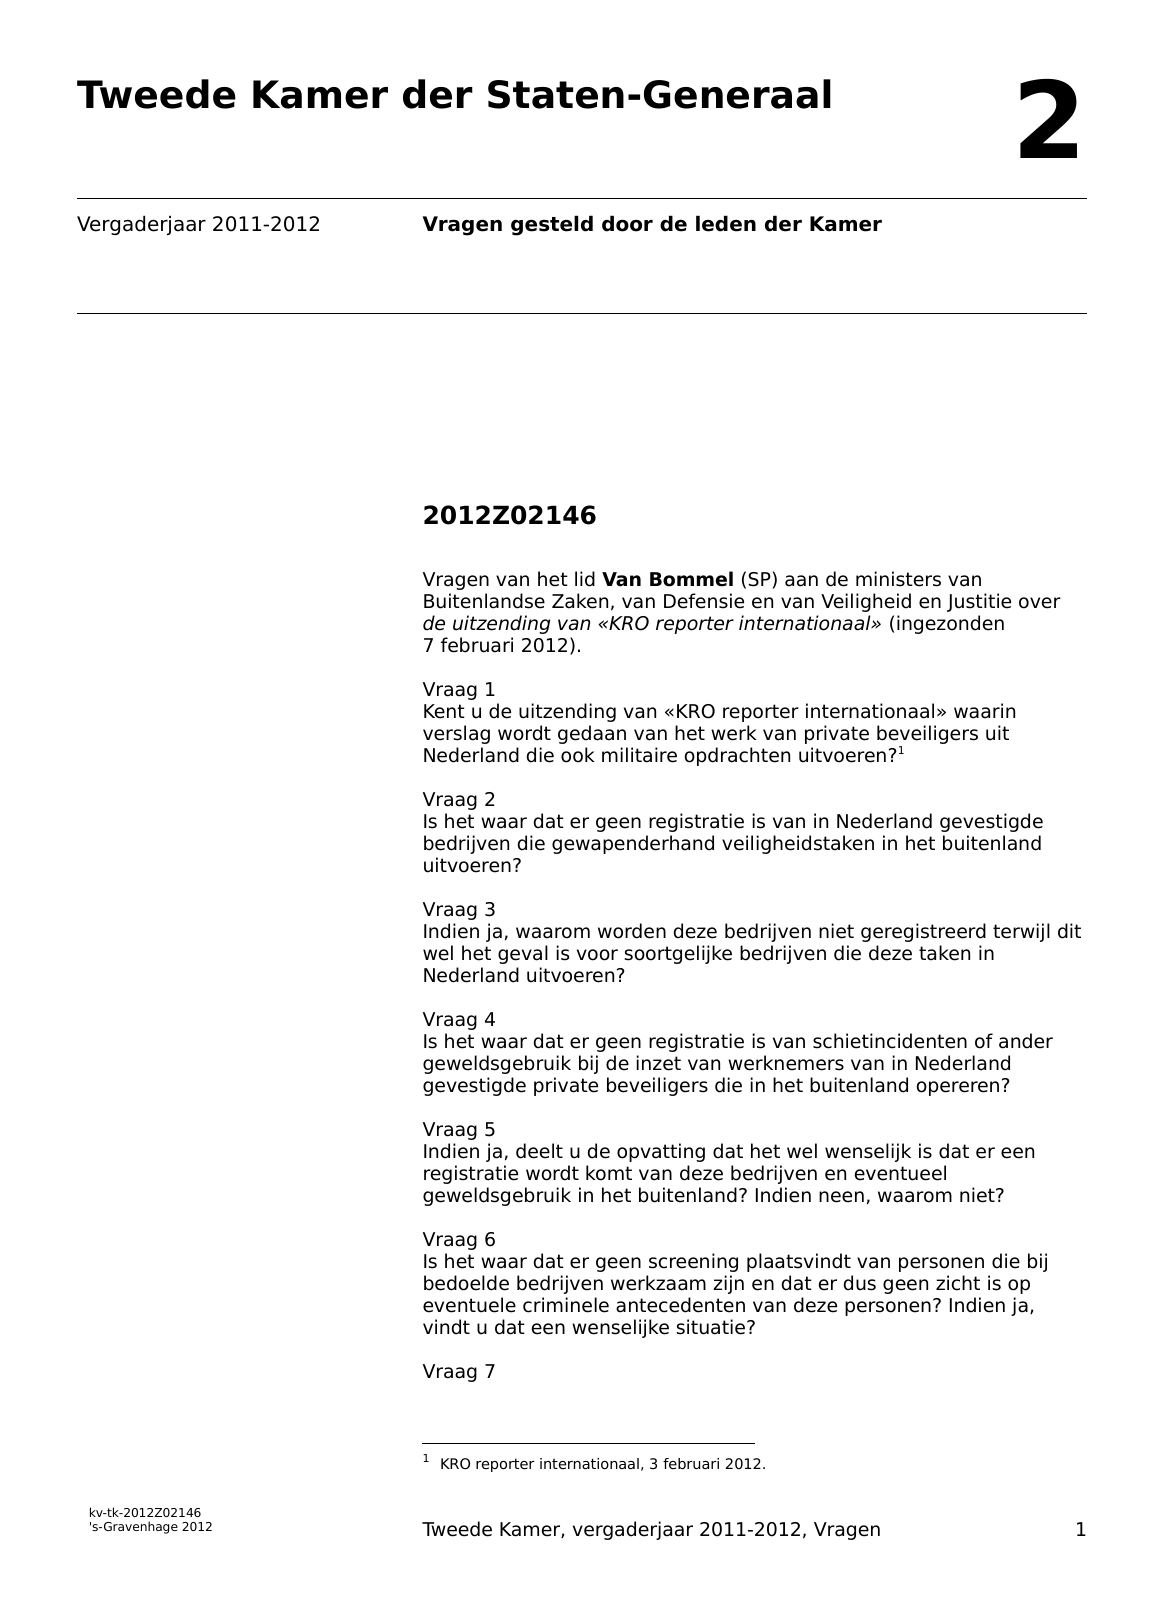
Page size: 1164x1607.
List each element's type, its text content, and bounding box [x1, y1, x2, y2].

text Vraag 1 [422, 679, 1087, 701]
text Indien ja, deelt u de opvatting dat het wel wenselijk is dat er een registratie wordt komt van deze bedrijven en eventueel geweldsgebruik in het buitenland? Indien neen, waarom niet? [422, 1141, 1087, 1207]
text Vraag 3 [422, 899, 1087, 921]
text Vraag 7 [422, 1361, 1087, 1383]
text Vraag 5 [422, 1119, 1087, 1141]
table_header 2 [886, 59, 1087, 198]
table_cell Vragen gesteld door de leden der Kamer [422, 199, 1087, 313]
text 2012Z02146 [422, 501, 1087, 531]
text Is het waar dat er geen registratie is van schietincidenten of ander geweldsgebruik bij de inzet van werknemers van in Nederland gevestigde private beveiligers die in het buitenland opereren? [422, 1031, 1087, 1097]
text KRO reporter internationaal, 3 februari 2012. [422, 1452, 1087, 1474]
text kv-tk-2012Z02146 [88, 1506, 323, 1520]
table_cell Vergaderjaar 2011-2012 [77, 199, 422, 313]
table_header Tweede Kamer der Staten-Generaal [77, 59, 886, 198]
text Vraag 4 [422, 1009, 1087, 1031]
text 's-Gravenhage 2012 [88, 1520, 323, 1534]
text Kent u de uitzending van «KRO reporter internationaal» waarin verslag wordt gedaan van het werk van private beveiligers uit Nederland die ook militaire opdrachten uitvoeren? [422, 701, 1087, 767]
text Vraag 6 [422, 1229, 1087, 1251]
text Vragen van het lid Van Bommel (SP) aan de ministers van Buitenlandse Zaken, van Defensie en van Veiligheid en Justitie over de uitzending van «KRO reporter internationaal» (ingezonden 7 februari 2012). [422, 569, 1087, 657]
text Is het waar dat er geen registratie is van in Nederland gevestigde bedrijven die gewapenderhand veiligheidstaken in het buitenland uitvoeren? [422, 811, 1087, 877]
text Indien ja, waarom worden deze bedrijven niet geregistreerd terwijl dit wel het geval is voor soortgelijke bedrijven die deze taken in Nederland uitvoeren? [422, 921, 1087, 987]
text Is het waar dat er geen screening plaatsvindt van personen die bij bedoelde bedrijven werkzaam zijn en dat er dus geen zicht is op eventuele criminele antecedenten van deze personen? Indien ja, vindt u dat een wenselijke situatie? [422, 1251, 1087, 1339]
text Vraag 2 [422, 789, 1087, 811]
